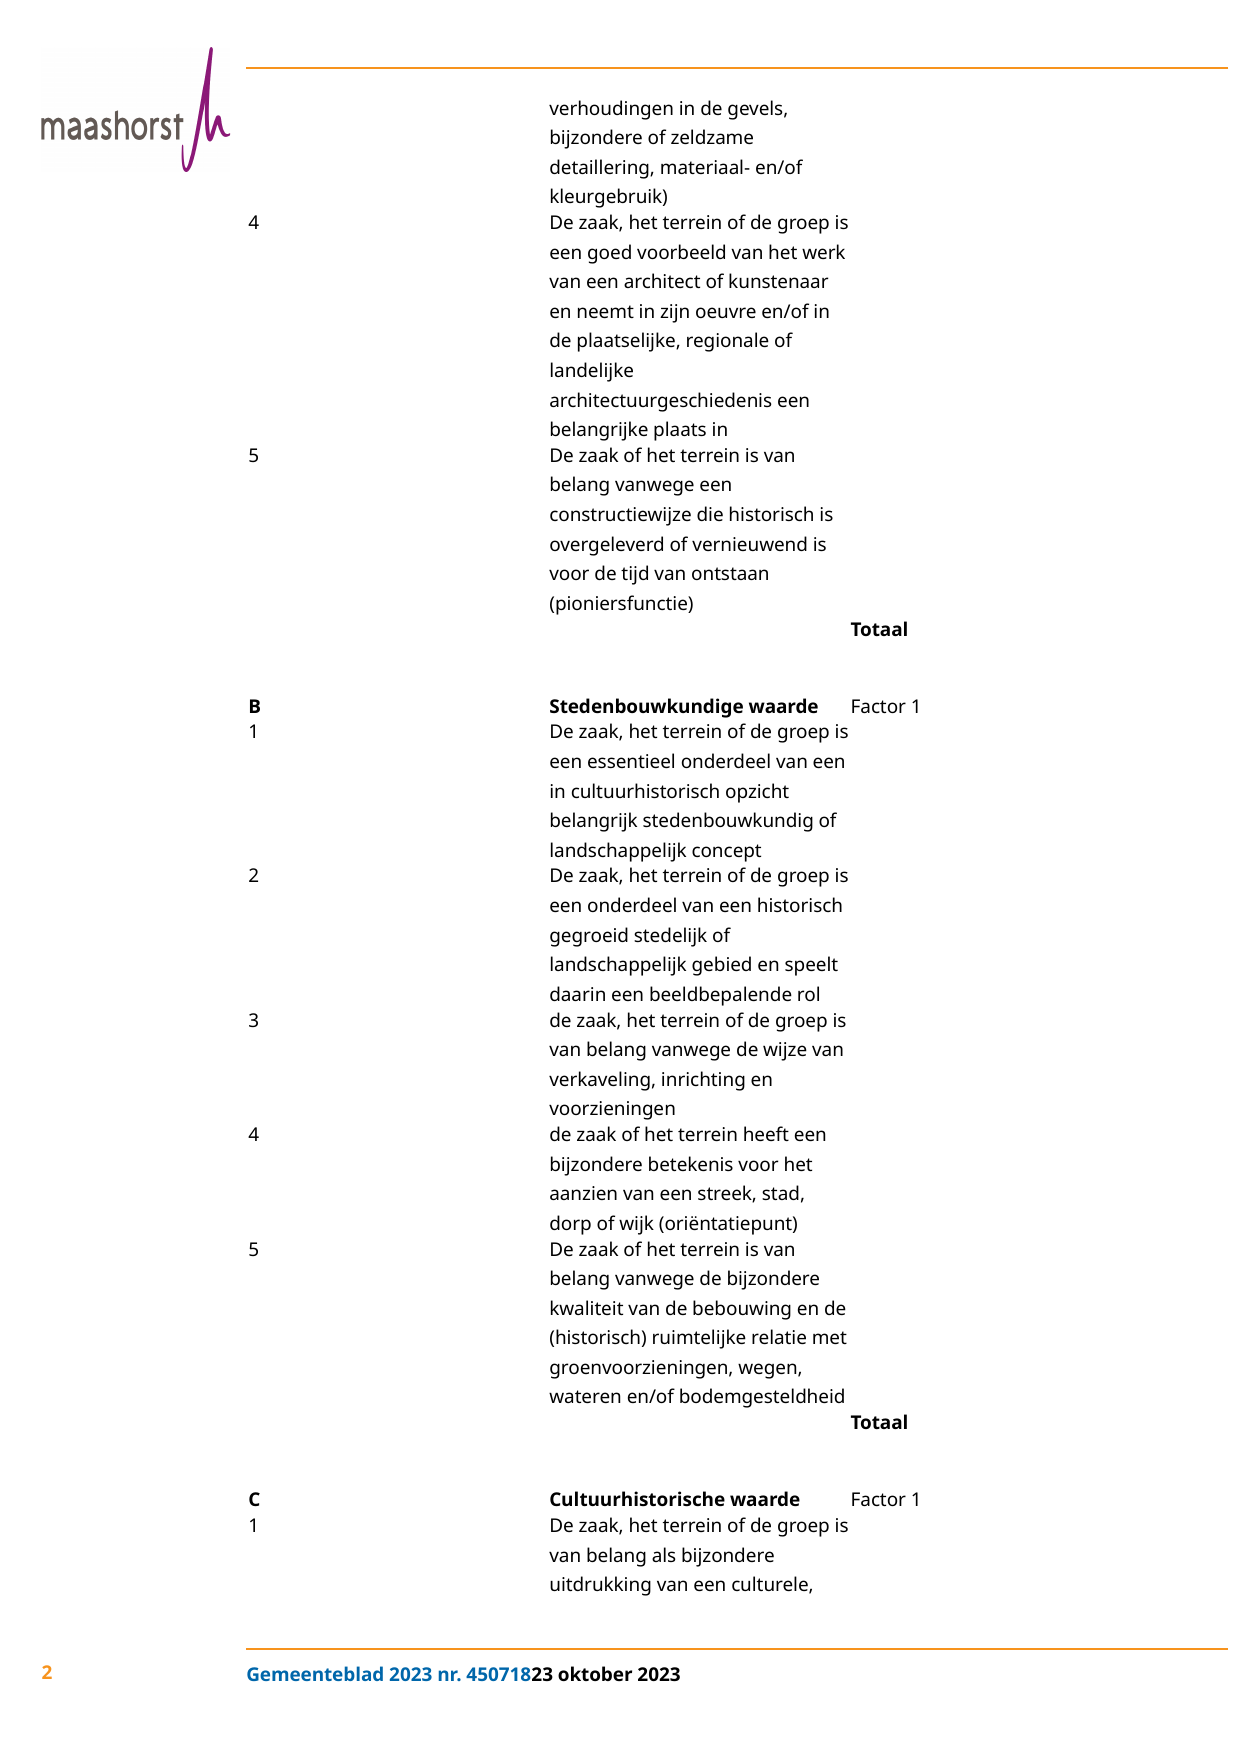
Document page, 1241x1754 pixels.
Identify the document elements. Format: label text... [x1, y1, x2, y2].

table_cell De zaak, het terrein of de groep is een essentieel onderdeel van een in cultuurhistorisch opzicht belangrijk stedenbouwkundig of landschappelijk concept [549, 719, 850, 863]
picture [41, 47, 231, 172]
table_cell [850, 1236, 1152, 1409]
table_cell 4 [248, 209, 549, 442]
table_cell [850, 1121, 1152, 1236]
table_cell [850, 442, 1152, 616]
table_cell De zaak, het terrein of de groep is een goed voorbeeld van het werk van een architect of kunstenaar en neemt in zijn oeuvre en/of in de plaatselijke, regionale of landelijke architectuurgeschiedenis een belangrijke plaats in [549, 209, 850, 442]
table_cell [549, 616, 850, 641]
table_cell 3 [248, 1007, 549, 1121]
table_cell [549, 641, 850, 667]
table_cell [850, 667, 1152, 693]
table_cell 2 [248, 863, 549, 1007]
table_cell [549, 667, 850, 693]
table_cell de zaak, het terrein of de groep is van belang vanwege de wijze van verkaveling, inrichting en voorzieningen [549, 1007, 850, 1121]
table_cell De zaak of het terrein is van belang vanwege de bijzondere kwaliteit van de bebouwing en de (historisch) ruimtelijke relatie met groenvoorzieningen, wegen, wateren en/of bodemgesteldheid [549, 1236, 850, 1409]
table_cell [549, 1461, 850, 1487]
table_cell [248, 1461, 549, 1487]
table_cell Totaal [850, 616, 1152, 641]
table_cell De zaak, het terrein of de groep is een onderdeel van een historisch gegroeid stedelijk of landschappelijk gebied en speelt daarin een beeldbepalende rol [549, 863, 850, 1007]
table_cell [850, 209, 1152, 442]
table_cell [549, 1409, 850, 1435]
table_cell [850, 95, 1152, 209]
table_cell [850, 1435, 1152, 1461]
table_cell 1 [248, 719, 549, 863]
table_cell 5 [248, 442, 549, 616]
table_cell [850, 1461, 1152, 1487]
table_cell De zaak, het terrein of de groep is van belang als bijzondere uitdrukking van een culturele, [549, 1512, 850, 1597]
table_cell Stedenbouwkundige waarde [549, 693, 850, 719]
table_cell B [248, 693, 549, 719]
table_cell Cultuurhistorische waarde [549, 1487, 850, 1512]
table_cell [850, 719, 1152, 863]
table_cell C [248, 1487, 549, 1512]
table_cell [850, 641, 1152, 667]
table_cell de zaak of het terrein heeft een bijzondere betekenis voor het aanzien van een streek, stad, dorp of wijk (oriëntatiepunt) [549, 1121, 850, 1236]
table_cell 4 [248, 1121, 549, 1236]
table_cell [248, 616, 549, 641]
table_cell [850, 863, 1152, 1007]
table_cell [248, 1409, 549, 1435]
table_cell verhoudingen in de gevels, bijzondere of zeldzame detaillering, materiaal- en/of kleurgebruik) [549, 95, 850, 209]
table_cell [248, 667, 549, 693]
table_cell Factor 1 [850, 693, 1152, 719]
table_cell [248, 641, 549, 667]
table_cell 1 [248, 1512, 549, 1597]
table_cell Totaal [850, 1409, 1152, 1435]
table_cell [850, 1512, 1152, 1597]
table_cell [248, 95, 549, 209]
table_cell [248, 1435, 549, 1461]
table_cell 5 [248, 1236, 549, 1409]
table_cell [850, 1007, 1152, 1121]
table_cell De zaak of het terrein is van belang vanwege een constructiewijze die historisch is overgeleverd of vernieuwend is voor de tijd van ontstaan (pioniersfunctie) [549, 442, 850, 616]
table_cell Factor 1 [850, 1487, 1152, 1512]
table_cell [549, 1435, 850, 1461]
